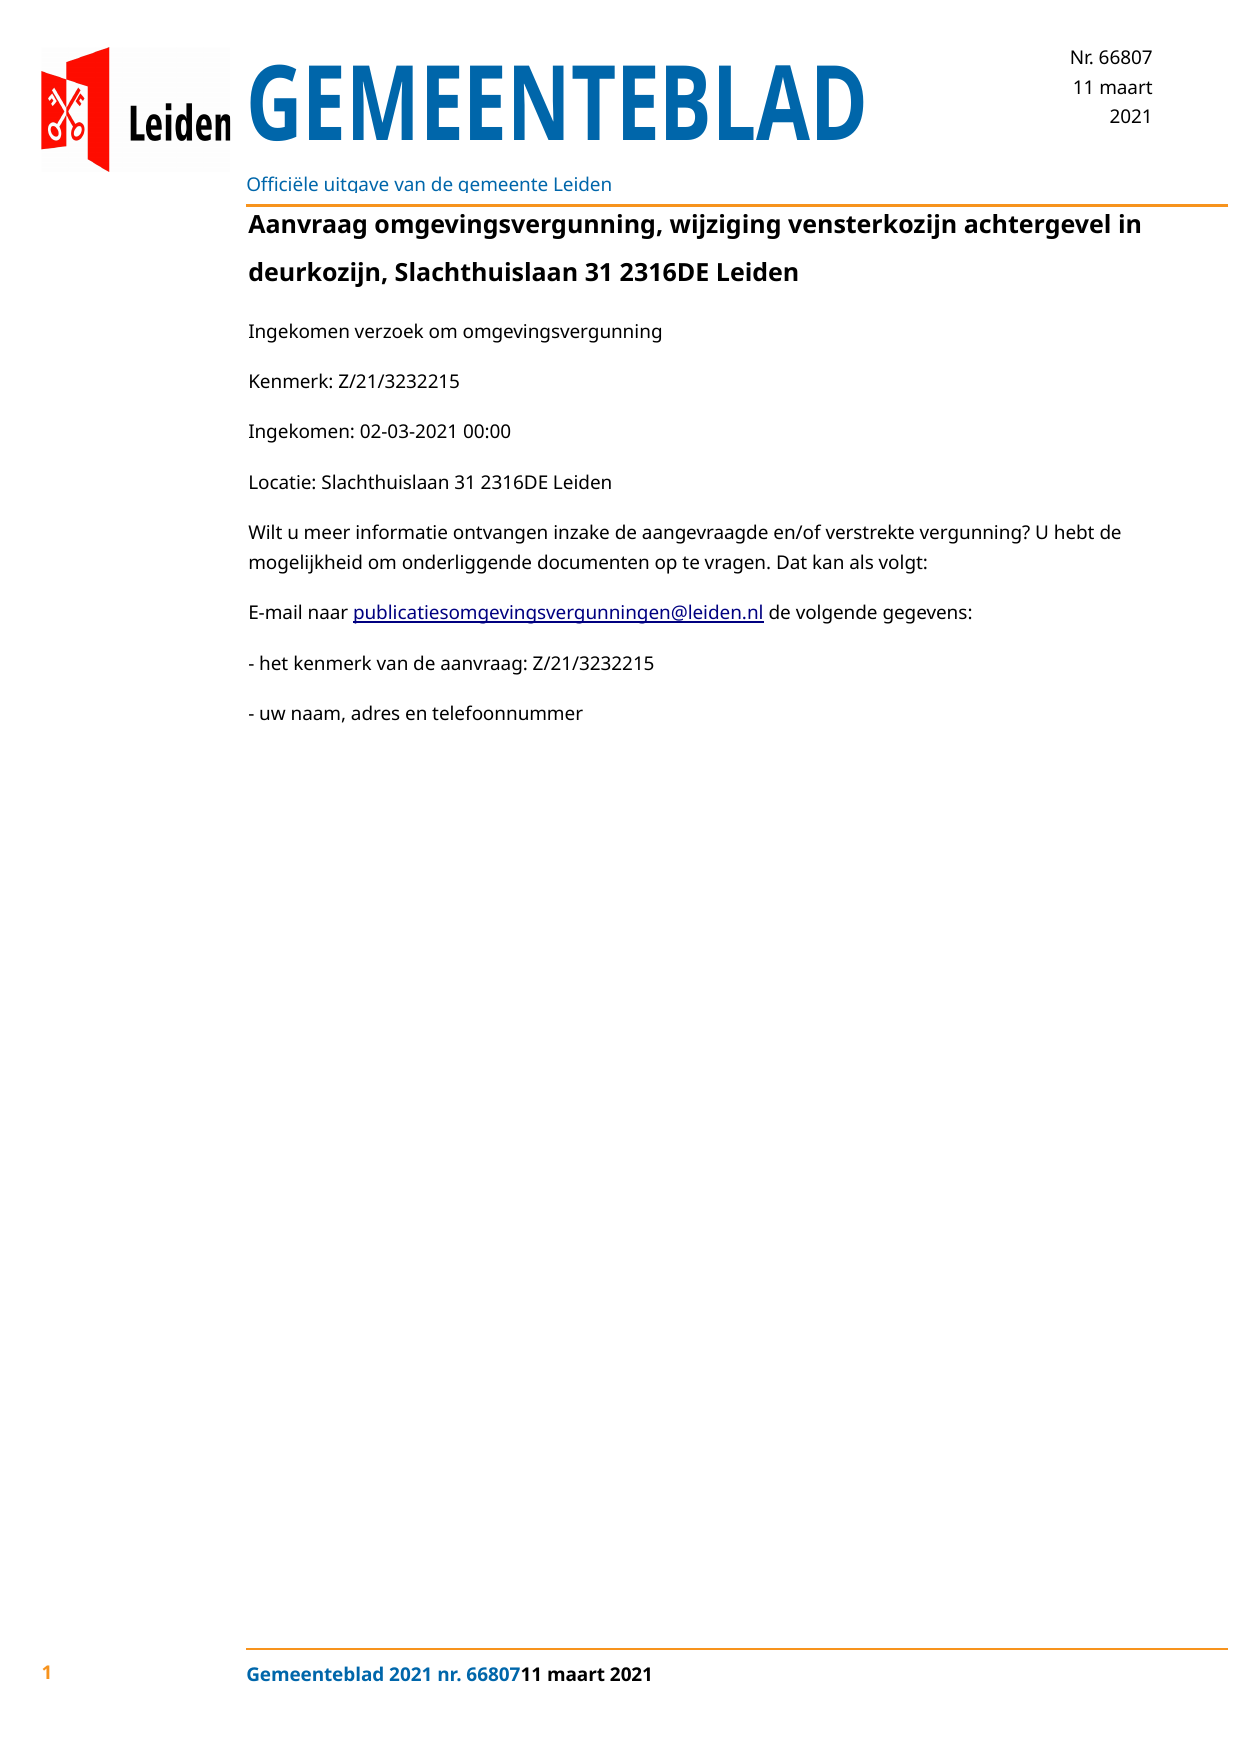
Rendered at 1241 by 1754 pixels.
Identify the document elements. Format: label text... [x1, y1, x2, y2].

text Aanvraag omgevingsvergunning, wijziging vensterkozijn achtergevel in deurkozijn, Slachthuislaan 31 2316DE Leiden [248, 207, 1152, 288]
text Wilt u meer informatie ontvangen inzake de aangevraagde en/of verstrekte vergunning? U hebt de mogelijkheid om onderliggende documenten op te vragen. Dat kan als volgt: [248, 519, 1152, 575]
text - uw naam, adres en telefoonnummer [248, 700, 1152, 726]
picture [41, 47, 231, 172]
text Ingekomen: 02-03-2021 00:00 [248, 419, 1152, 444]
text Locatie: Slachthuislaan 31 2316DE Leiden [248, 469, 1152, 495]
text E-mail naar publicatiesomgevingsvergunningen@leiden.nl de volgende gegevens: [248, 599, 1152, 625]
text Kenmerk: Z/21/3232215 [248, 368, 1152, 394]
text - het kenmerk van de aanvraag: Z/21/3232215 [248, 650, 1152, 676]
text Ingekomen verzoek om omgevingsvergunning [248, 318, 1152, 344]
